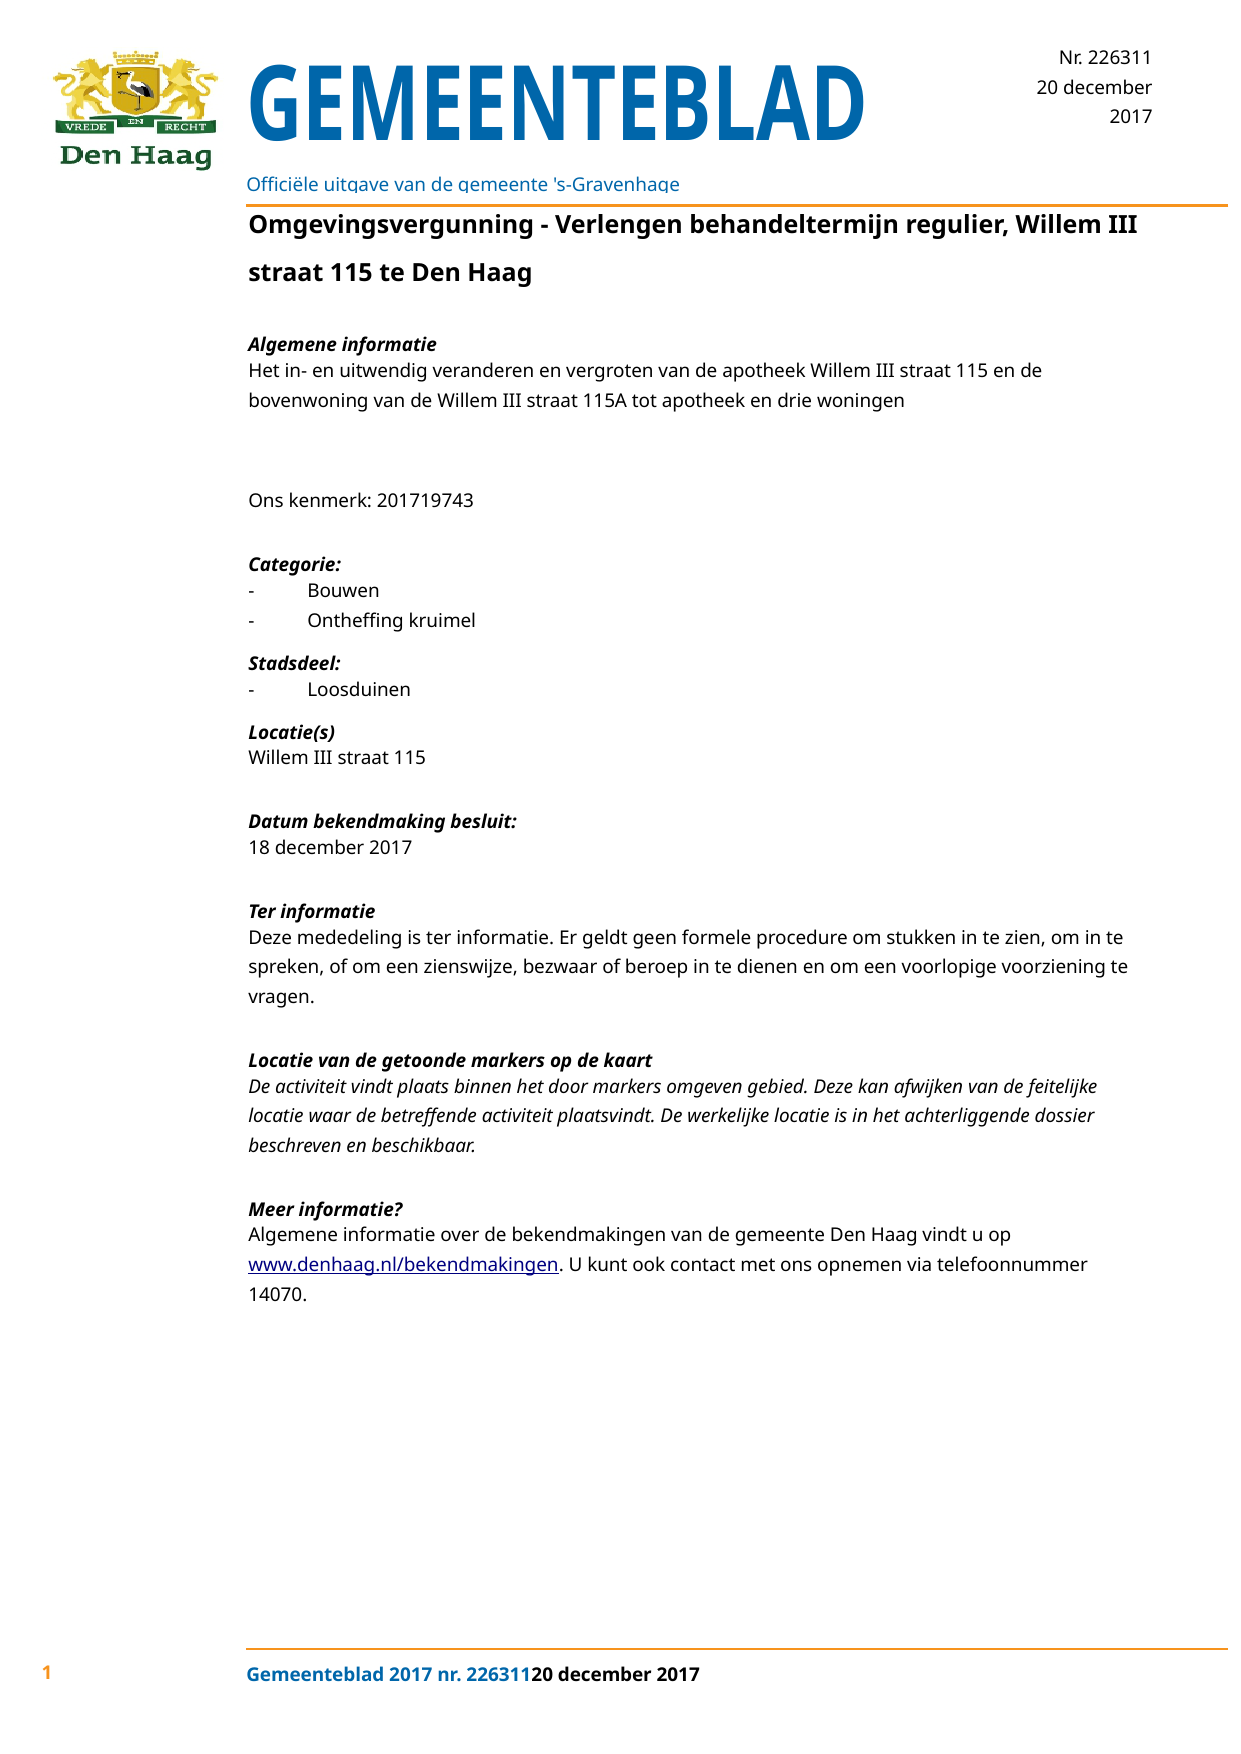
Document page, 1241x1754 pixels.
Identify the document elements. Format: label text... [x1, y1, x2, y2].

picture [41, 47, 231, 172]
text Categorie: [248, 552, 1152, 577]
text Ons kenmerk: 201719743 [248, 488, 1152, 513]
text Locatie(s) [248, 719, 1152, 744]
text Deze mededeling is ter informatie. Er geldt geen formele procedure om stukken in te zien, om in te spreken, of om een zienswijze, bezwaar of beroep in te dienen en om een voorlopige voorziening te vragen. [248, 924, 1152, 1009]
text 18 december 2017 [248, 834, 1152, 860]
text Locatie van de getoonde markers op de kaart [248, 1047, 1152, 1073]
text Omgevingsvergunning - Verlengen behandeltermijn regulier, Willem III straat 115 te Den Haag [248, 207, 1152, 288]
text Ter informatie [248, 898, 1152, 924]
list Loosduinen [248, 676, 1152, 701]
text Datum bekendmaking besluit: [248, 808, 1152, 834]
text Algemene informatie over de bekendmakingen van de gemeente Den Haag vindt u op www.denhaag.nl/bekendmakingen. U kunt ook contact met ons opnemen via telefoonnummer 14070. [248, 1222, 1152, 1307]
text Het in- en uitwendig veranderen en vergroten van de apotheek Willem III straat 115 en de bovenwoning van de Willem III straat 115A tot apotheek en drie woningen [248, 357, 1152, 412]
text De activiteit vindt plaats binnen het door markers omgeven gebied. Deze kan afwijken van de feitelijke locatie waar de betreffende activiteit plaatsvindt. De werkelijke locatie is in het achterliggende dossier beschreven en beschikbaar. [248, 1073, 1152, 1158]
list Ontheffing kruimel [248, 607, 1152, 633]
text Willem III straat 115 [248, 744, 1152, 770]
text Algemene informatie [248, 331, 1152, 357]
text Meer informatie? [248, 1196, 1152, 1222]
list Bouwen [248, 577, 1152, 603]
text Stadsdeel: [248, 650, 1152, 676]
